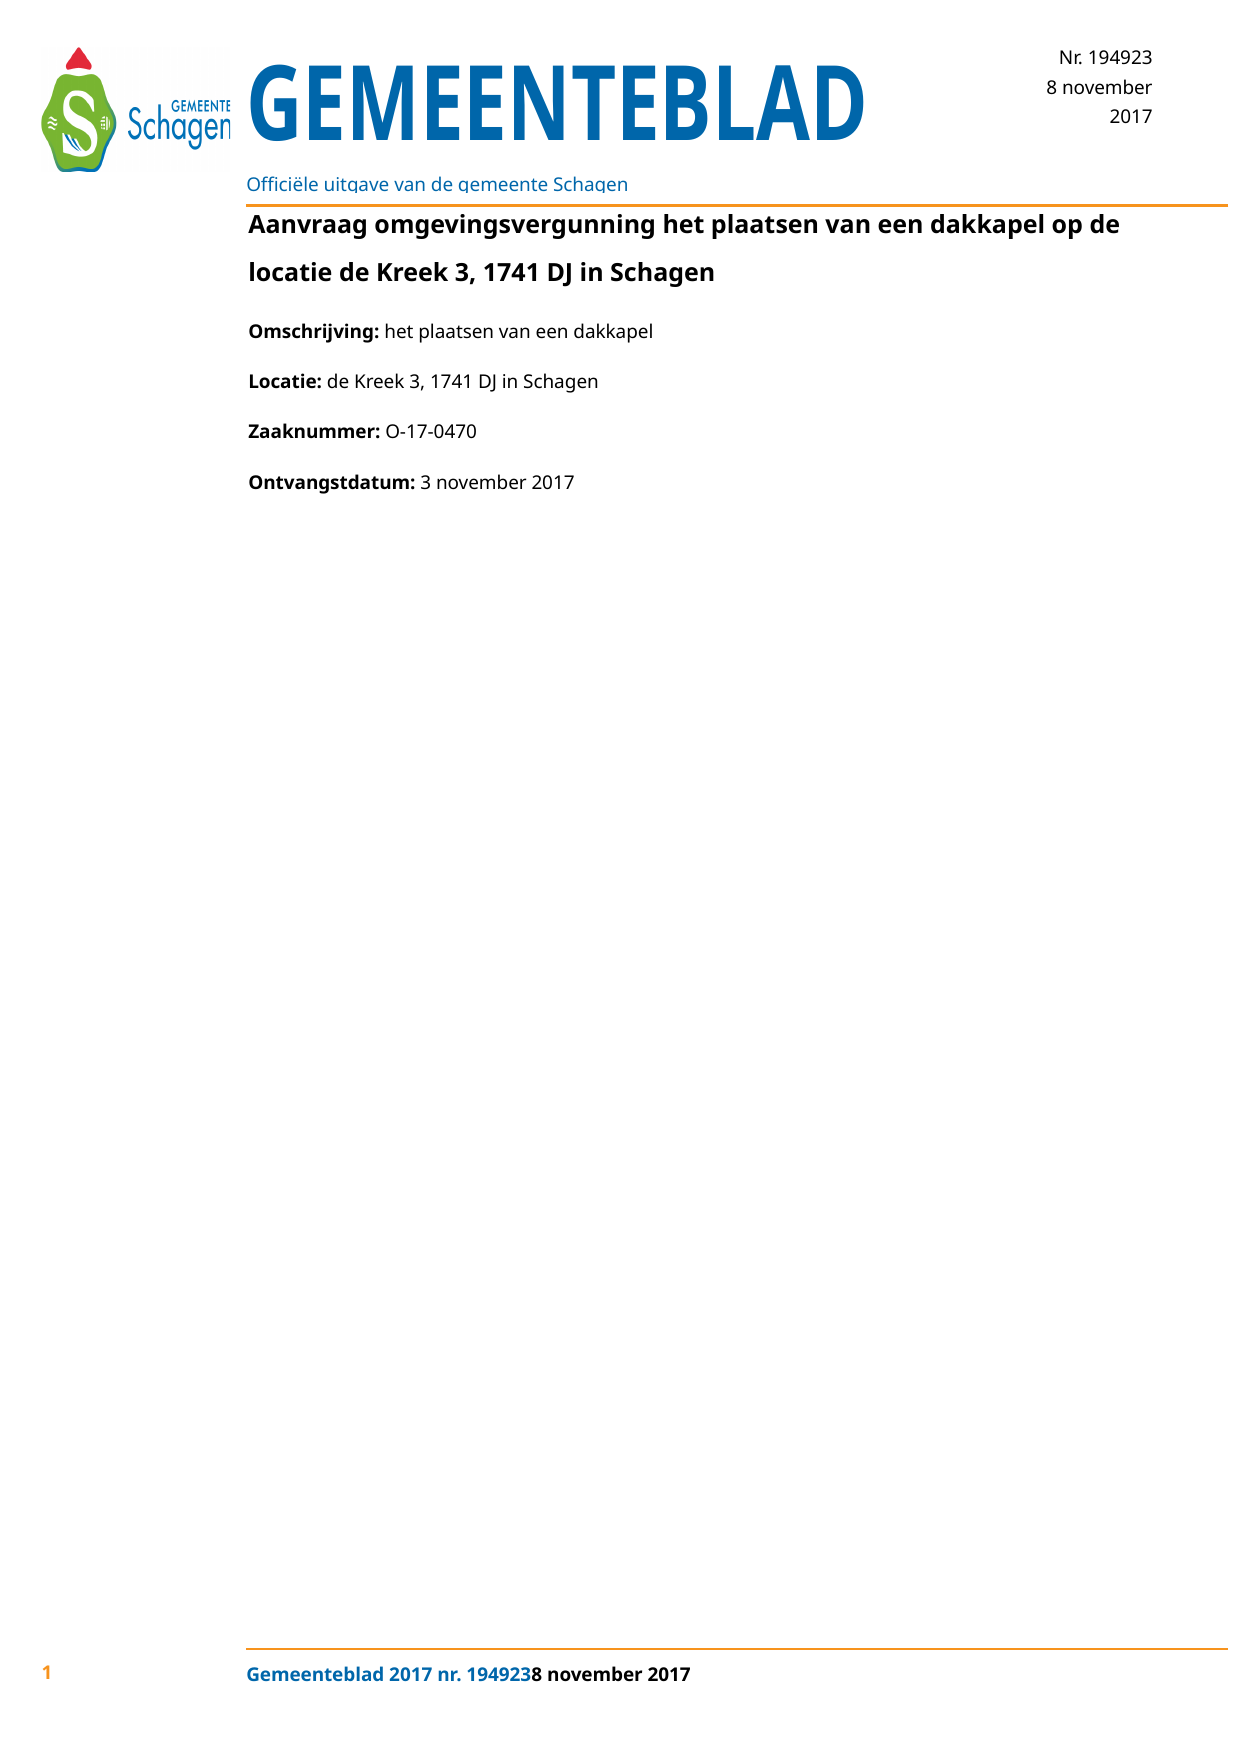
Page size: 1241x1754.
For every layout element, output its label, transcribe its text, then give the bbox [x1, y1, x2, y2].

text Ontvangstdatum: 3 november 2017 [248, 469, 1152, 495]
picture [41, 47, 231, 172]
text Aanvraag omgevingsvergunning het plaatsen van een dakkapel op de locatie de Kreek 3, 1741 DJ in Schagen [248, 207, 1152, 288]
text Omschrijving: het plaatsen van een dakkapel [248, 318, 1152, 344]
text Locatie: de Kreek 3, 1741 DJ in Schagen [248, 368, 1152, 394]
text Zaaknummer: O-17-0470 [248, 419, 1152, 444]
